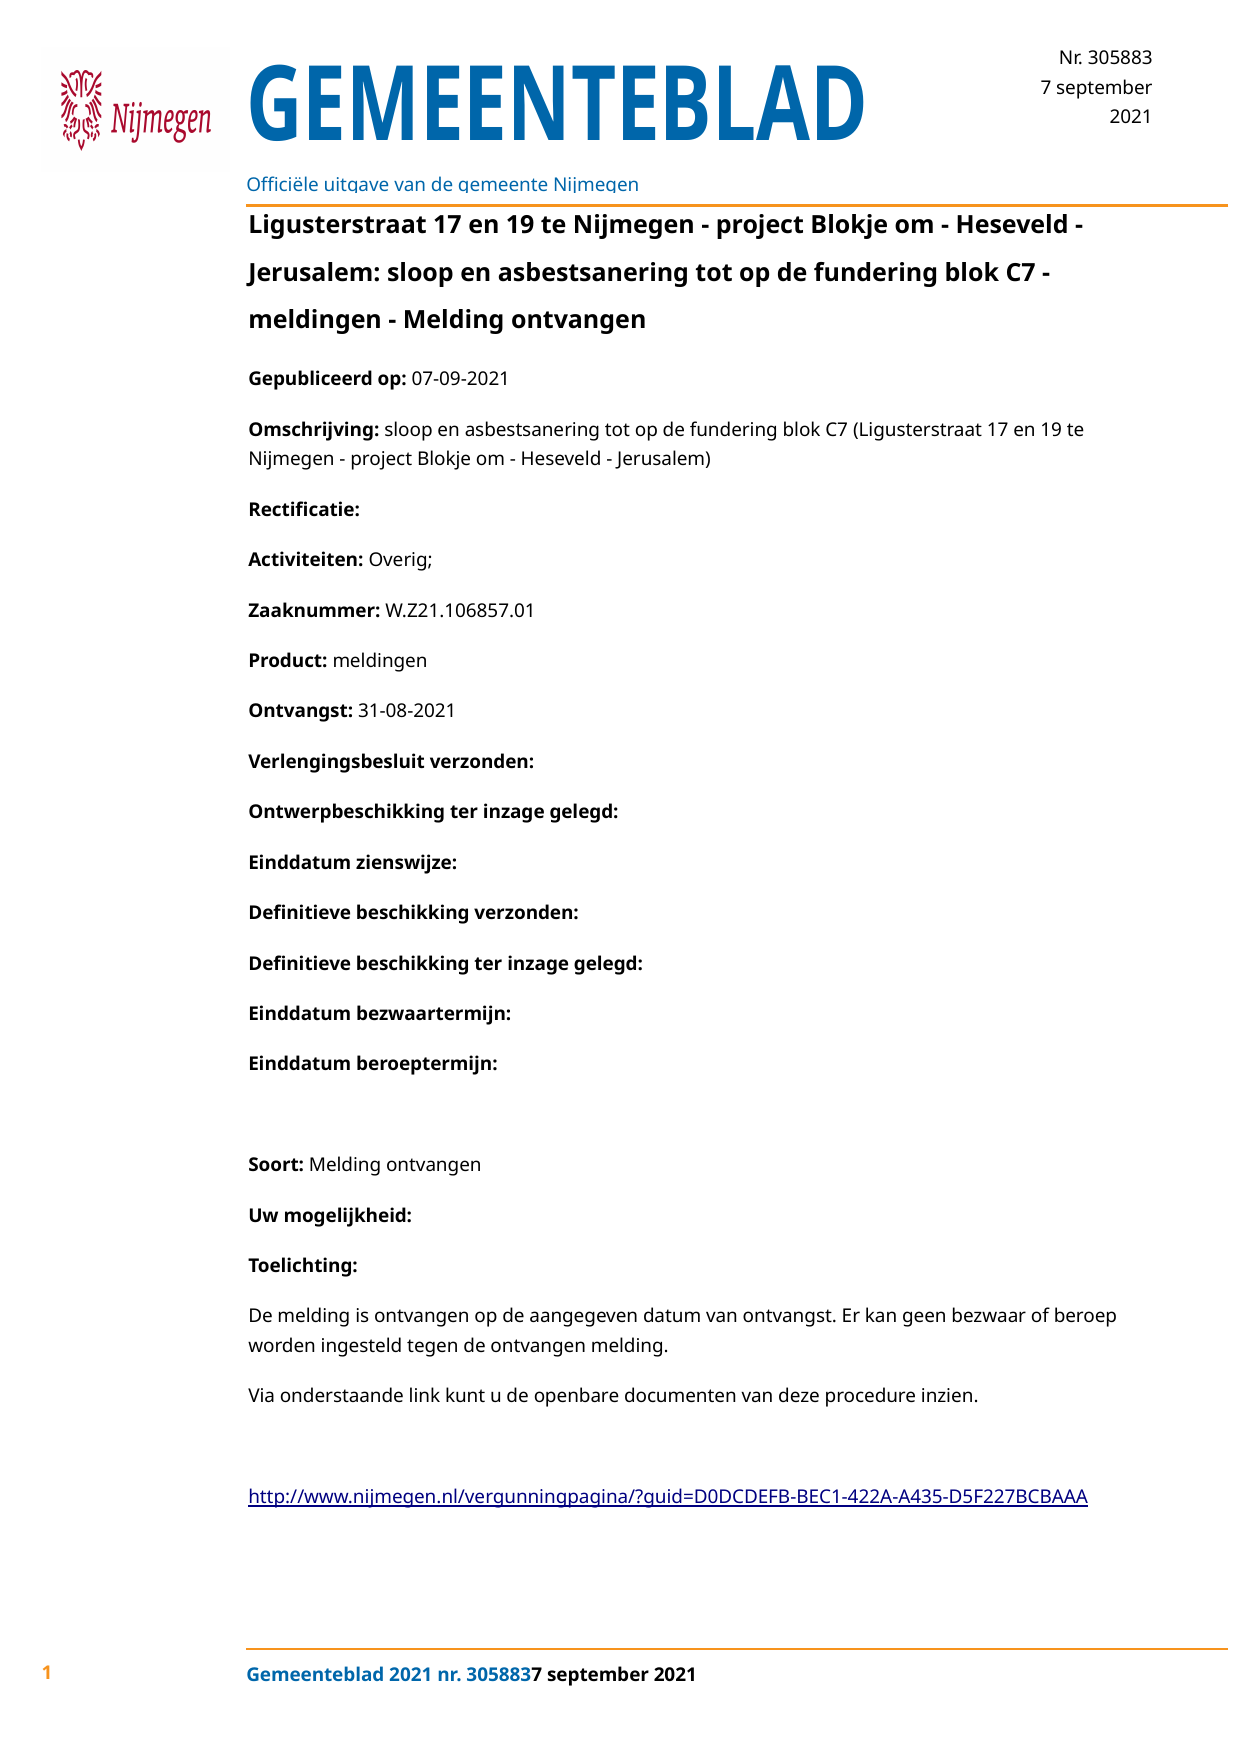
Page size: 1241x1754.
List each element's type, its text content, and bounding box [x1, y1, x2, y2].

text Toelichting: [248, 1252, 1152, 1278]
text Einddatum zienswijze: [248, 849, 1152, 874]
text Zaaknummer: W.Z21.106857.01 [248, 597, 1152, 622]
text Omschrijving: sloop en asbestsanering tot op de fundering blok C7 (Ligusterstraat 17 en 19 te Nijmegen - project Blokje om - Heseveld - Jerusalem) [248, 416, 1152, 471]
text Uw mogelijkheid: [248, 1202, 1152, 1227]
text Einddatum beroeptermijn: [248, 1051, 1152, 1076]
text Definitieve beschikking ter inzage gelegd: [248, 950, 1152, 975]
text Via onderstaande link kunt u de openbare documenten van deze procedure inzien. [248, 1383, 1152, 1408]
text Rectificatie: [248, 496, 1152, 522]
text Gepubliceerd op: 07-09-2021 [248, 366, 1152, 391]
text Definitieve beschikking verzonden: [248, 899, 1152, 925]
text Soort: Melding ontvangen [248, 1151, 1152, 1177]
text http://www.nijmegen.nl/vergunningpagina/?guid=D0DCDEFB-BEC1-422A-A435-D5F227BCBAAA [248, 1483, 1152, 1509]
text Verlengingsbesluit verzonden: [248, 748, 1152, 774]
text Ontwerpbeschikking ter inzage gelegd: [248, 798, 1152, 824]
text De melding is ontvangen op de aangegeven datum van ontvangst. Er kan geen bezwaar of beroep worden ingesteld tegen de ontvangen melding. [248, 1303, 1152, 1358]
text Ontvangst: 31-08-2021 [248, 698, 1152, 723]
picture [41, 47, 231, 172]
text Einddatum bezwaartermijn: [248, 1000, 1152, 1026]
text Activiteiten: Overig; [248, 546, 1152, 572]
text Ligusterstraat 17 en 19 te Nijmegen - project Blokje om - Heseveld - Jerusalem: sloop en asbestsanering tot op de fundering blok C7 - meldingen - Melding ontvangen [248, 207, 1152, 336]
text Product: meldingen [248, 647, 1152, 673]
